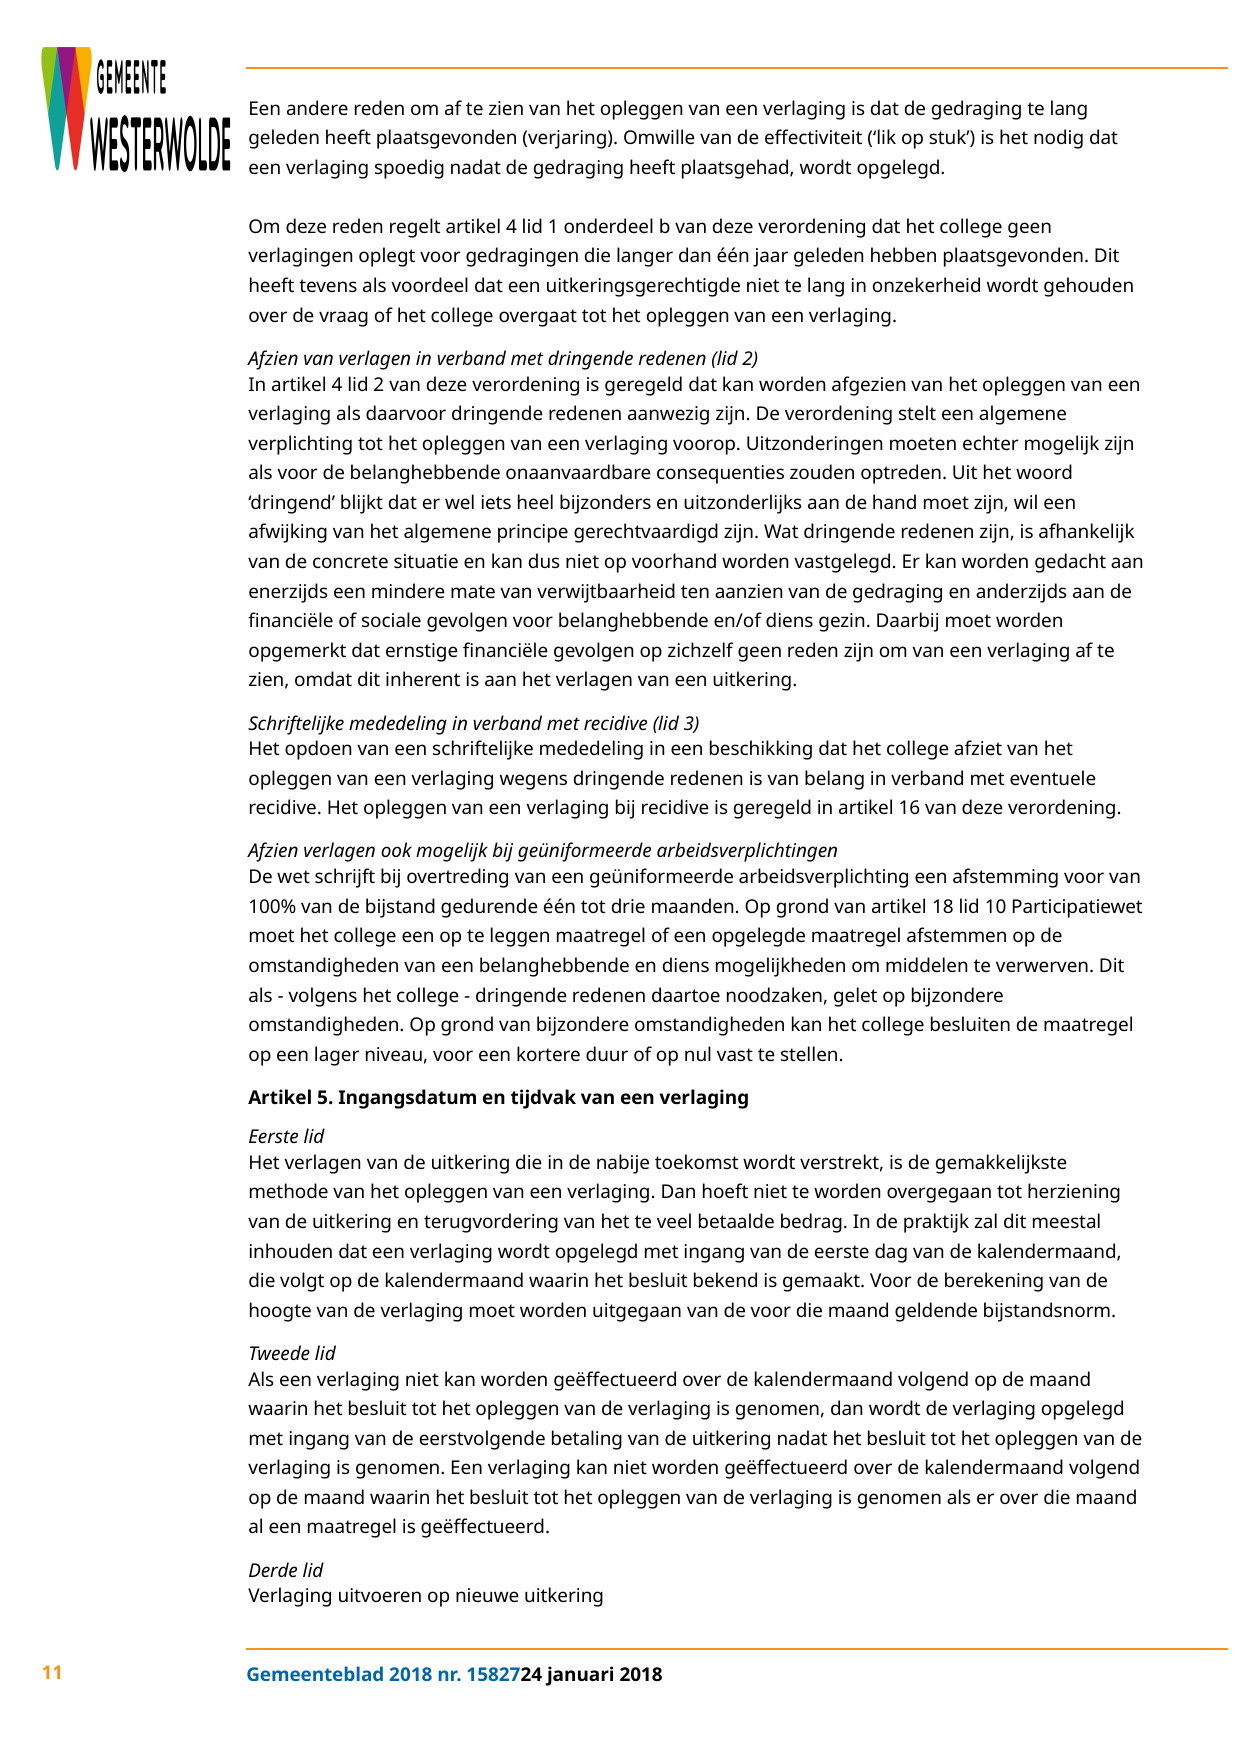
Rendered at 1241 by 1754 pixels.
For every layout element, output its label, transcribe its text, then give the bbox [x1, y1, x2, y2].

text Schriftelijke mededeling in verband met recidive (lid 3) [248, 710, 1152, 735]
text De wet schrijft bij overtreding van een geüniformeerde arbeidsverplichting een afstemming voor van 100% van de bijstand gedurende één tot drie maanden. Op grond van artikel 18 lid 10 Participatiewet moet het college een op te leggen maatregel of een opgelegde maatregel afstemmen op de omstandigheden van een belanghebbende en diens mogelijkheden om middelen te verwerven. Dit als - volgens het college - dringende redenen daartoe noodzaken, gelet op bijzondere omstandigheden. Op grond van bijzondere omstandigheden kan het college besluiten de maatregel op een lager niveau, voor een kortere duur of op nul vast te stellen. [248, 863, 1152, 1067]
text In artikel 4 lid 2 van deze verordening is geregeld dat kan worden afgezien van het opleggen van een verlaging als daarvoor dringende redenen aanwezig zijn. De verordening stelt een algemene verplichting tot het opleggen van een verlaging voorop. Uitzonderingen moeten echter mogelijk zijn als voor de belanghebbende onaanvaardbare consequenties zouden optreden. Uit het woord ‘dringend’ blijkt dat er wel iets heel bijzonders en uitzonderlijks aan de hand moet zijn, wil een afwijking van het algemene principe gerechtvaardigd zijn. Wat dringende redenen zijn, is afhankelijk van de concrete situatie en kan dus niet op voorhand worden vastgelegd. Er kan worden gedacht aan enerzijds een mindere mate van verwijtbaarheid ten aanzien van de gedraging en anderzijds aan de financiële of sociale gevolgen voor belanghebbende en/of diens gezin. Daarbij moet worden opgemerkt dat ernstige financiële gevolgen op zichzelf geen reden zijn om van een verlaging af te zien, omdat dit inherent is aan het verlagen van een uitkering. [248, 371, 1152, 692]
text Derde lid [248, 1557, 1152, 1583]
text Een andere reden om af te zien van het opleggen van een verlaging is dat de gedraging te lang geleden heeft plaatsgevonden (verjaring). Omwille van de effectiviteit (‘lik op stuk’) is het nodig dat een verlaging spoedig nadat de gedraging heeft plaatsgehad, wordt opgelegd. [248, 95, 1152, 180]
text Artikel 5. Ingangsdatum en tijdvak van een verlaging [248, 1084, 1152, 1110]
text Het opdoen van een schriftelijke mededeling in een beschikking dat het college afziet van het opleggen van een verlaging wegens dringende redenen is van belang in verband met eventuele recidive. Het opleggen van een verlaging bij recidive is geregeld in artikel 16 van deze verordening. [248, 735, 1152, 820]
text Tweede lid [248, 1340, 1152, 1366]
text Eerste lid [248, 1123, 1152, 1149]
text Verlaging uitvoeren op nieuwe uitkering [248, 1583, 1152, 1608]
text Als een verlaging niet kan worden geëffectueerd over de kalendermaand volgend op de maand waarin het besluit tot het opleggen van de verlaging is genomen, dan wordt de verlaging opgelegd met ingang van de eerstvolgende betaling van de uitkering nadat het besluit tot het opleggen van de verlaging is genomen. Een verlaging kan niet worden geëffectueerd over de kalendermaand volgend op de maand waarin het besluit tot het opleggen van de verlaging is genomen als er over die maand al een maatregel is geëffectueerd. [248, 1366, 1152, 1539]
text Afzien van verlagen in verband met dringende redenen (lid 2) [248, 345, 1152, 371]
text Afzien verlagen ook mogelijk bij geüniformeerde arbeidsverplichtingen [248, 838, 1152, 863]
text Om deze reden regelt artikel 4 lid 1 onderdeel b van deze verordening dat het college geen verlagingen oplegt voor gedragingen die langer dan één jaar geleden hebben plaatsgevonden. Dit heeft tevens als voordeel dat een uitkeringsgerechtigde niet te lang in onzekerheid wordt gehouden over de vraag of het college overgaat tot het opleggen van een verlaging. [248, 213, 1152, 328]
picture [41, 47, 231, 172]
text Het verlagen van de uitkering die in de nabije toekomst wordt verstrekt, is de gemakkelijkste methode van het opleggen van een verlaging. Dan hoeft niet te worden overgegaan tot herziening van de uitkering en terugvordering van het te veel betaalde bedrag. In de praktijk zal dit meestal inhouden dat een verlaging wordt opgelegd met ingang van de eerste dag van de kalendermaand, die volgt op de kalendermaand waarin het besluit bekend is gemaakt. Voor de berekening van de hoogte van de verlaging moet worden uitgegaan van de voor die maand geldende bijstandsnorm. [248, 1149, 1152, 1323]
